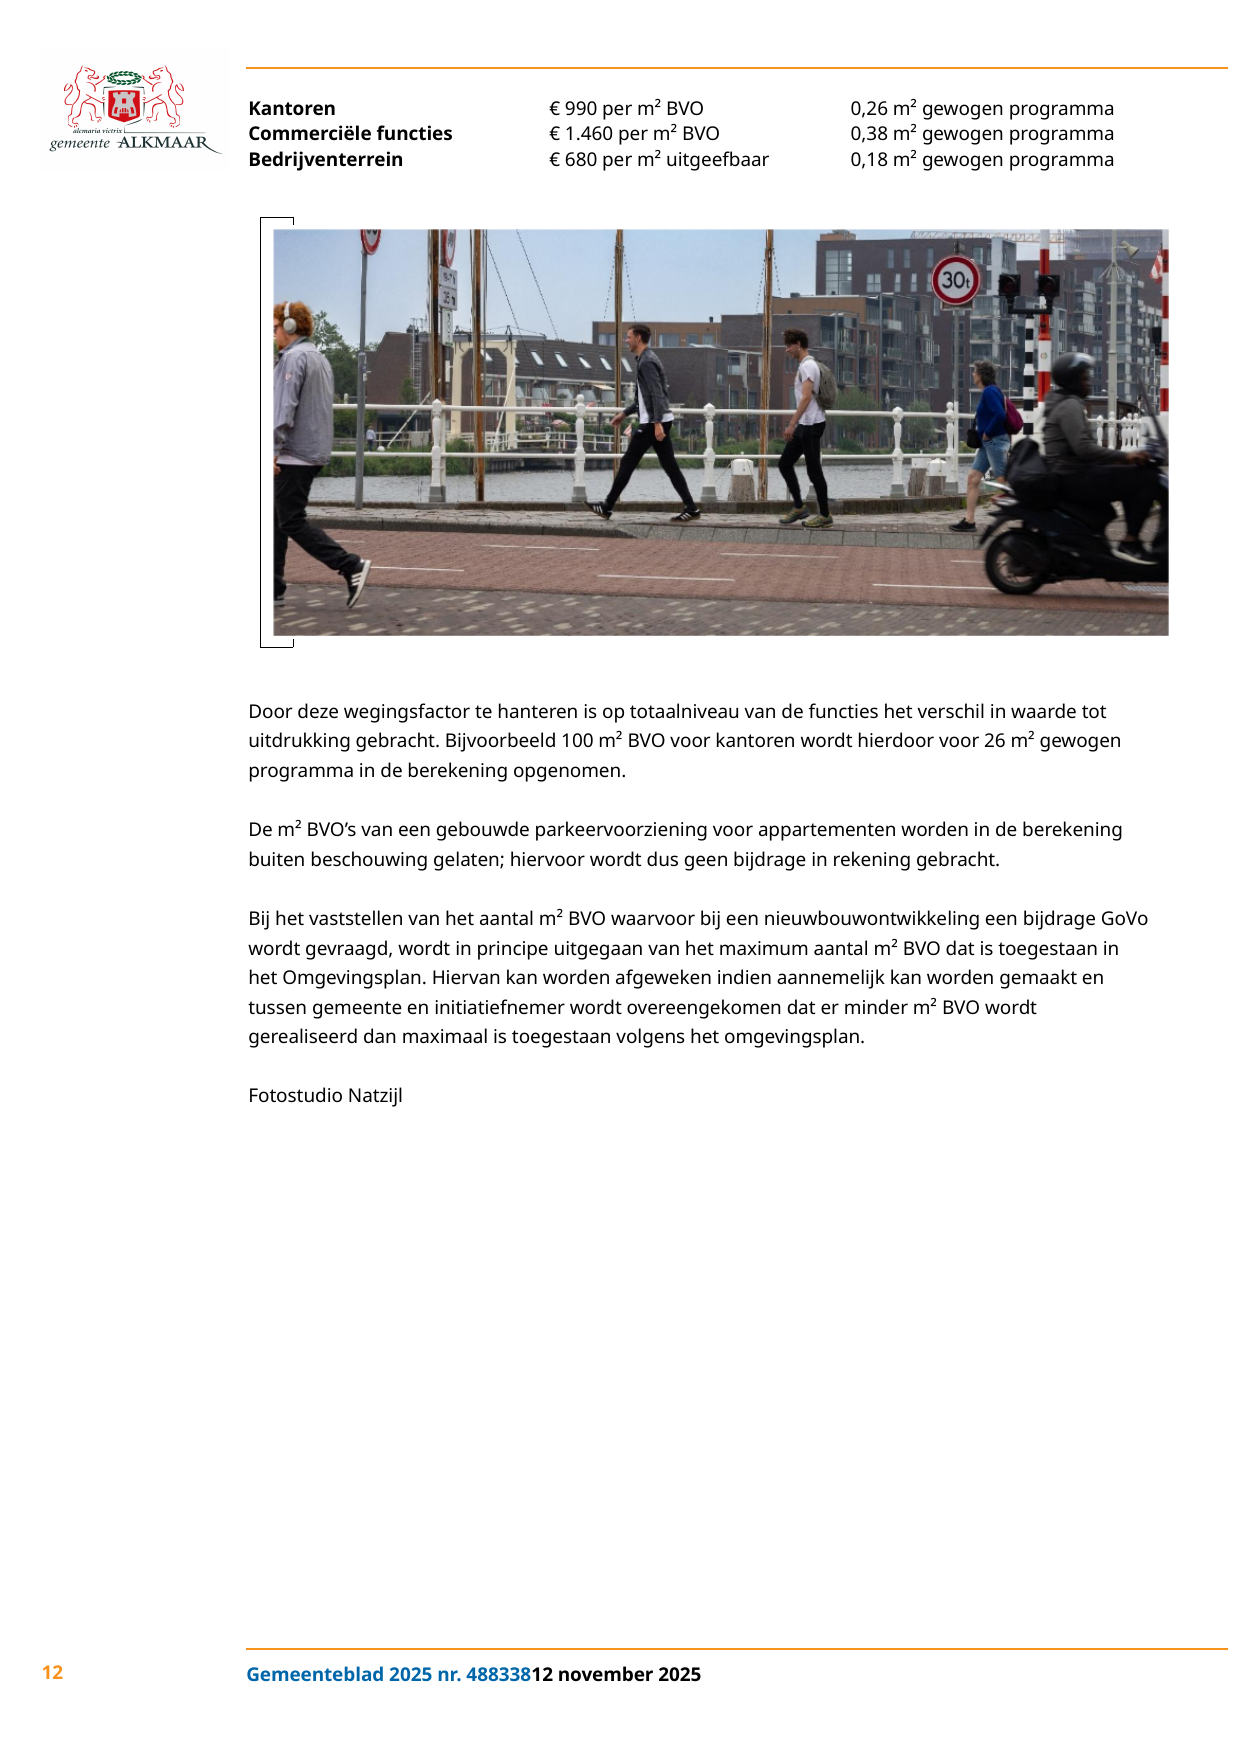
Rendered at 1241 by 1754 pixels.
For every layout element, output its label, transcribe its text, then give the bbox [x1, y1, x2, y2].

picture [41, 47, 231, 172]
text De m² BVO’s van een gebouwde parkeervoorziening voor appartementen worden in de berekening buiten beschouwing gelaten; hiervoor wordt dus geen bijdrage in rekening gebracht. [248, 816, 1152, 872]
table_cell 0,18 m² gewogen programma [850, 146, 1152, 172]
text Bij het vaststellen van het aantal m² BVO waarvoor bij een nieuwbouwontwikkeling een bijdrage GoVo wordt gevraagd, wordt in principe uitgegaan van het maximum aantal m² BVO dat is toegestaan in het Omgevingsplan. Hiervan kan worden afgeweken indien aannemelijk kan worden gemaakt en tussen gemeente en initiatiefnemer wordt overeengekomen dat er minder m² BVO wordt gerealiseerd dan maximaal is toegestaan volgens het omgevingsplan. [248, 905, 1152, 1049]
table_cell Bedrijventerrein [248, 146, 549, 172]
table_cell € 680 per m² uitgeefbaar [549, 146, 850, 172]
table_cell € 1.460 per m² BVO [549, 121, 850, 146]
table_cell Kantoren [248, 95, 549, 121]
table_cell € 990 per m² BVO [549, 95, 850, 121]
table_cell 0,38 m² gewogen programma [850, 121, 1152, 146]
picture [268, 225, 1173, 639]
text Door deze wegingsfactor te hanteren is op totaalniveau van de functies het verschil in waarde tot uitdrukking gebracht. Bijvoorbeeld 100 m² BVO voor kantoren wordt hierdoor voor 26 m² gewogen programma in de berekening opgenomen. [248, 698, 1152, 783]
table_cell 0,26 m² gewogen programma [850, 95, 1152, 121]
table_cell Commerciële functies [248, 121, 549, 146]
text Fotostudio Natzijl [248, 1083, 1152, 1108]
